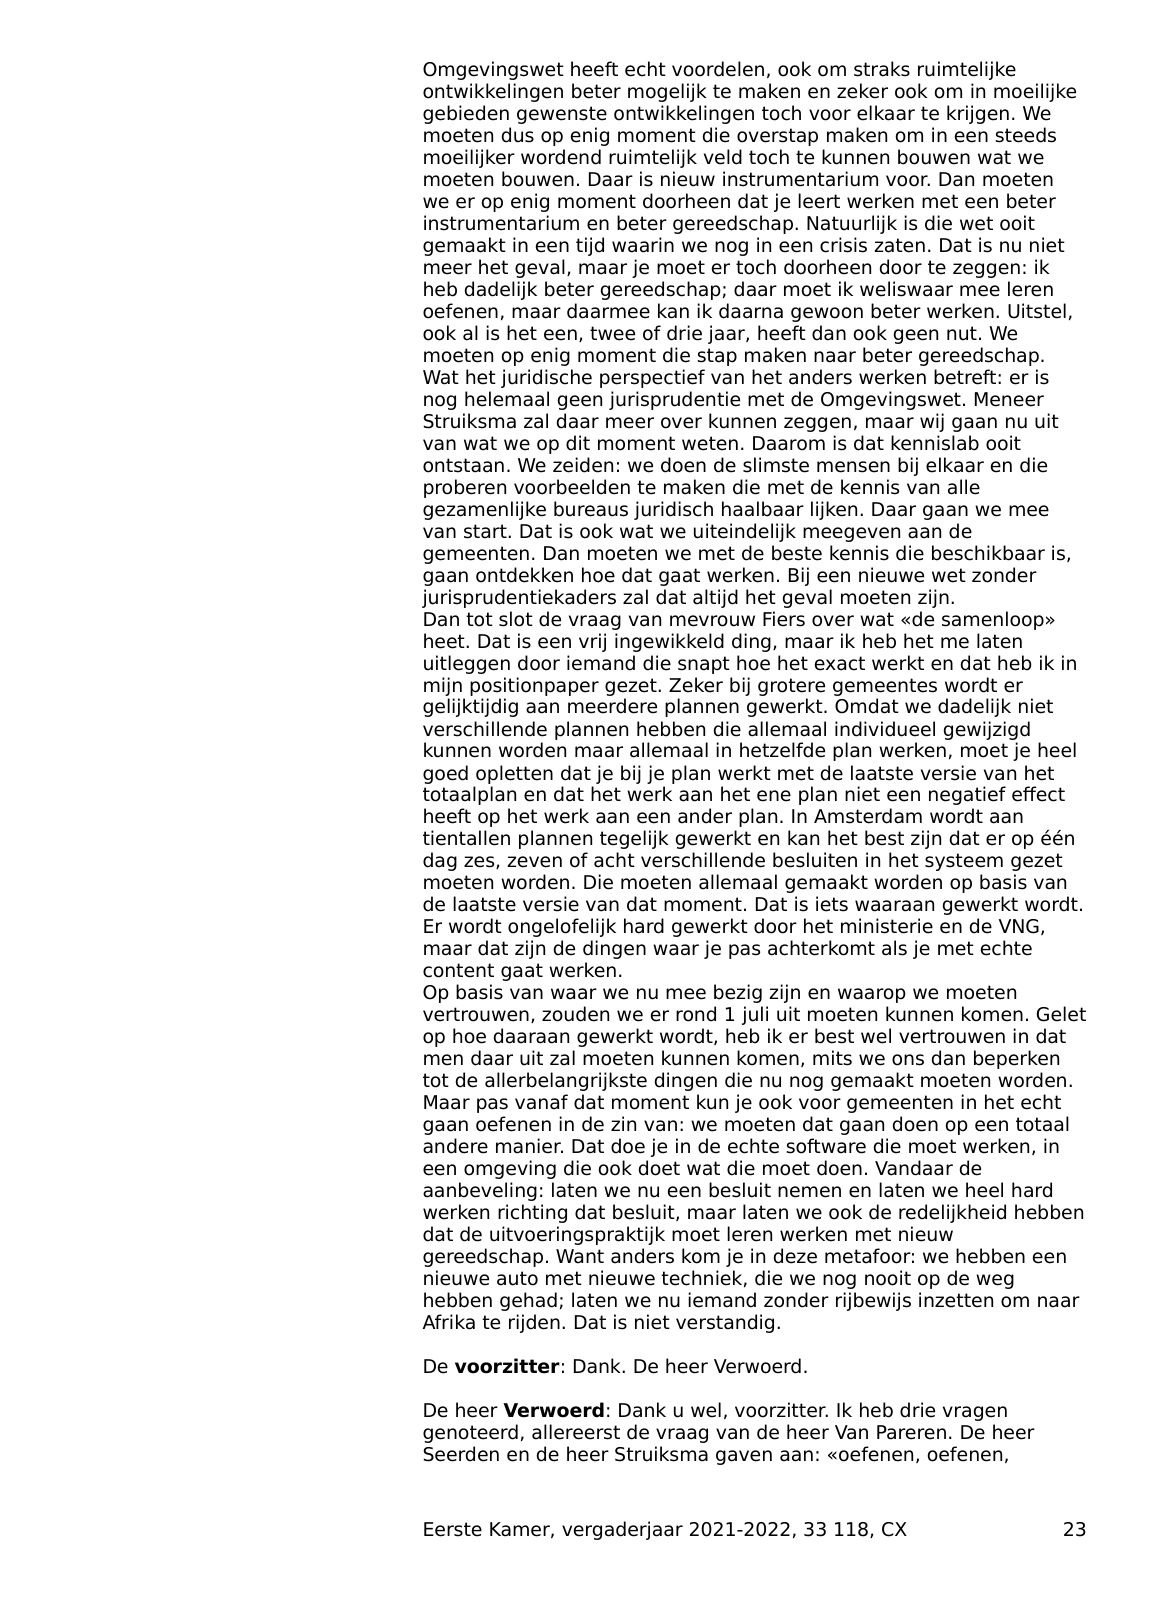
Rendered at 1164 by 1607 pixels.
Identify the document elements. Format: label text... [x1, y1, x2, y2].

text De heer Verwoerd: Dank u wel, voorzitter. Ik heb drie vragen genoteerd, allereerst de vraag van de heer Van Pareren. De heer Seerden en de heer Struiksma gaven aan: «oefenen, oefenen, [422, 1400, 1087, 1466]
text Dan tot slot de vraag van mevrouw Fiers over wat «de samenloop» heet. Dat is een vrij ingewikkeld ding, maar ik heb het me laten uitleggen door iemand die snapt hoe het exact werkt en dat heb ik in mijn positionpaper gezet. Zeker bij grotere gemeentes wordt er gelijktijdig aan meerdere plannen gewerkt. Omdat we dadelijk niet verschillende plannen hebben die allemaal individueel gewijzigd kunnen worden maar allemaal in hetzelfde plan werken, moet je heel goed opletten dat je bij je plan werkt met de laatste versie van het totaalplan en dat het werk aan het ene plan niet een negatief effect heeft op het werk aan een ander plan. In Amsterdam wordt aan tientallen plannen tegelijk gewerkt en kan het best zijn dat er op één dag zes, zeven of acht verschillende besluiten in het systeem gezet moeten worden. Die moeten allemaal gemaakt worden op basis van de laatste versie van dat moment. Dat is iets waaraan gewerkt wordt. Er wordt ongelofelijk hard gewerkt door het ministerie en de VNG, maar dat zijn de dingen waar je pas achterkomt als je met echte content gaat werken. [422, 608, 1087, 982]
text Wat het juridische perspectief van het anders werken betreft: er is nog helemaal geen jurisprudentie met de Omgevingswet. Meneer Struiksma zal daar meer over kunnen zeggen, maar wij gaan nu uit van wat we op dit moment weten. Daarom is dat kennislab ooit ontstaan. We zeiden: we doen de slimste mensen bij elkaar en die proberen voorbeelden te maken die met de kennis van alle gezamenlijke bureaus juridisch haalbaar lijken. Daar gaan we mee van start. Dat is ook wat we uiteindelijk meegeven aan de gemeenten. Dan moeten we met de beste kennis die beschikbaar is, gaan ontdekken hoe dat gaat werken. Bij een nieuwe wet zonder jurisprudentiekaders zal dat altijd het geval moeten zijn. [422, 367, 1087, 608]
text De voorzitter: Dank. De heer Verwoerd. [422, 1356, 1087, 1378]
text Omgevingswet heeft echt voordelen, ook om straks ruimtelijke ontwikkelingen beter mogelijk te maken en zeker ook om in moeilijke gebieden gewenste ontwikkelingen toch voor elkaar te krijgen. We moeten dus op enig moment die overstap maken om in een steeds moeilijker wordend ruimtelijk veld toch te kunnen bouwen wat we moeten bouwen. Daar is nieuw instrumentarium voor. Dan moeten we er op enig moment doorheen dat je leert werken met een beter instrumentarium en beter gereedschap. Natuurlijk is die wet ooit gemaakt in een tijd waarin we nog in een crisis zaten. Dat is nu niet meer het geval, maar je moet er toch doorheen door te zeggen: ik heb dadelijk beter gereedschap; daar moet ik weliswaar mee leren oefenen, maar daarmee kan ik daarna gewoon beter werken. Uitstel, ook al is het een, twee of drie jaar, heeft dan ook geen nut. We moeten op enig moment die stap maken naar beter gereedschap. [422, 59, 1087, 367]
text Op basis van waar we nu mee bezig zijn en waarop we moeten vertrouwen, zouden we er rond 1 juli uit moeten kunnen komen. Gelet op hoe daaraan gewerkt wordt, heb ik er best wel vertrouwen in dat men daar uit zal moeten kunnen komen, mits we ons dan beperken tot de allerbelangrijkste dingen die nu nog gemaakt moeten worden. Maar pas vanaf dat moment kun je ook voor gemeenten in het echt gaan oefenen in de zin van: we moeten dat gaan doen op een totaal andere manier. Dat doe je in de echte software die moet werken, in een omgeving die ook doet wat die moet doen. Vandaar de aanbeveling: laten we nu een besluit nemen en laten we heel hard werken richting dat besluit, maar laten we ook de redelijkheid hebben dat de uitvoeringspraktijk moet leren werken met nieuw gereedschap. Want anders kom je in deze metafoor: we hebben een nieuwe auto met nieuwe techniek, die we nog nooit op de weg hebben gehad; laten we nu iemand zonder rijbewijs inzetten om naar Afrika te rijden. Dat is niet verstandig. [422, 982, 1087, 1334]
